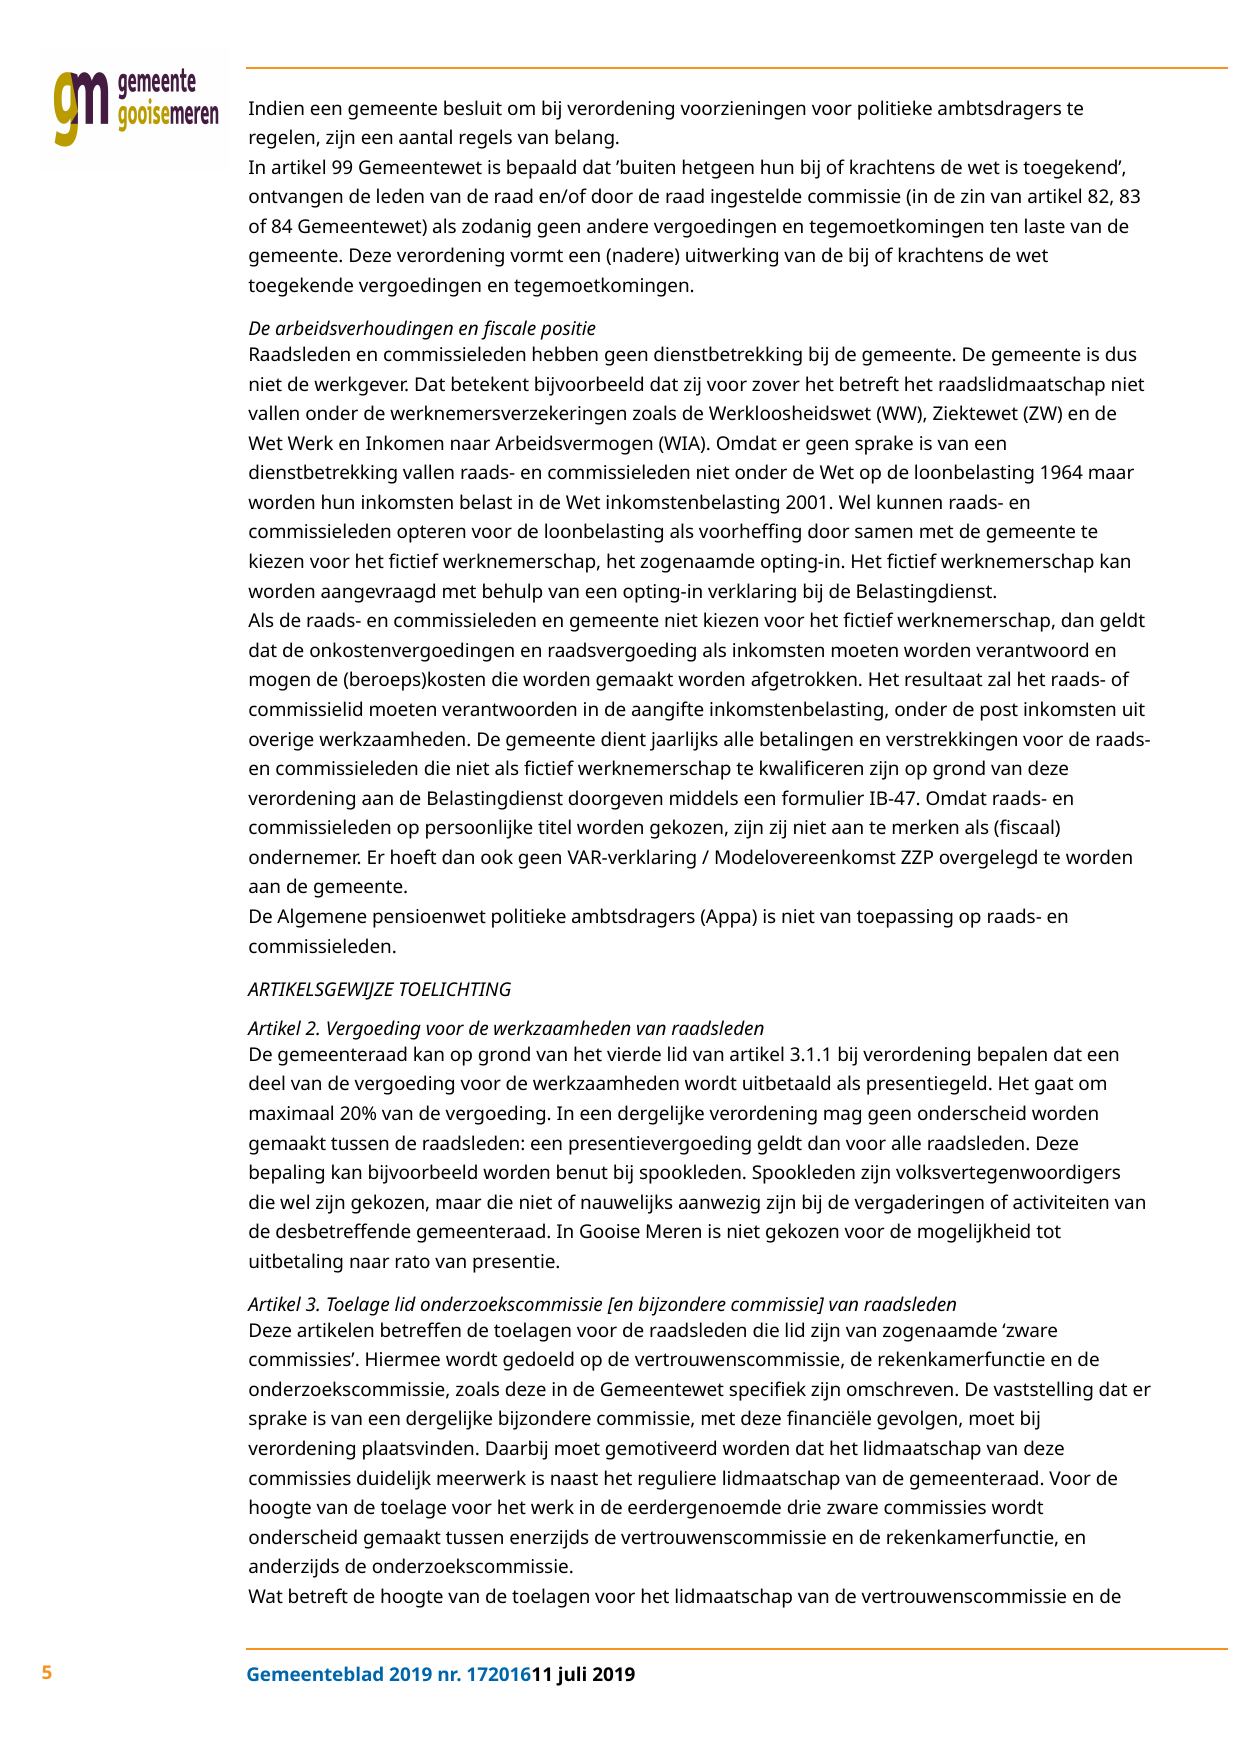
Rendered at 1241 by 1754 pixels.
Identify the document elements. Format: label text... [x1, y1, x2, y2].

text De arbeidsverhoudingen en fiscale positie [248, 315, 1152, 341]
text In artikel 99 Gemeentewet is bepaald dat ’buiten hetgeen hun bij of krachtens de wet is toegekend’, ontvangen de leden van de raad en/of door de raad ingestelde commissie (in de zin van artikel 82, 83 of 84 Gemeentewet) als zodanig geen andere vergoedingen en tegemoetkomingen ten laste van de gemeente. Deze verordening vormt een (nadere) uitwerking van de bij of krachtens de wet toegekende vergoedingen en tegemoetkomingen. [248, 154, 1152, 298]
text De Algemene pensioenwet politieke ambtsdragers (Appa) is niet van toepassing op raads- en commissieleden. [248, 903, 1152, 958]
text Raadsleden en commissieleden hebben geen dienstbetrekking bij de gemeente. De gemeente is dus niet de werkgever. Dat betekent bijvoorbeeld dat zij voor zover het betreft het raadslidmaatschap niet vallen onder de werknemersverzekeringen zoals de Werkloosheidswet (WW), Ziektewet (ZW) en de Wet Werk en Inkomen naar Arbeidsvermogen (WIA). Omdat er geen sprake is van een dienstbetrekking vallen raads- en commissieleden niet onder de Wet op de loonbelasting 1964 maar worden hun inkomsten belast in de Wet inkomstenbelasting 2001. Wel kunnen raads- en commissieleden opteren voor de loonbelasting als voorheffing door samen met de gemeente te kiezen voor het fictief werknemerschap, het zogenaamde opting-in. Het fictief werknemerschap kan worden aangevraagd met behulp van een opting-in verklaring bij de Belastingdienst. [248, 341, 1152, 603]
text De gemeenteraad kan op grond van het vierde lid van artikel 3.1.1 bij verordening bepalen dat een deel van de vergoeding voor de werkzaamheden wordt uitbetaald als presentiegeld. Het gaat om maximaal 20% van de vergoeding. In een dergelijke verordening mag geen onderscheid worden gemaakt tussen de raadsleden: een presentievergoeding geldt dan voor alle raadsleden. Deze bepaling kan bijvoorbeeld worden benut bij spookleden. Spookleden zijn volksvertegenwoordigers die wel zijn gekozen, maar die niet of nauwelijks aanwezig zijn bij de vergaderingen of activiteiten van de desbetreffende gemeenteraad. In Gooise Meren is niet gekozen voor de mogelijkheid tot uitbetaling naar rato van presentie. [248, 1041, 1152, 1274]
text ARTIKELSGEWIJZE TOELICHTING [248, 976, 1152, 1002]
text Indien een gemeente besluit om bij verordening voorzieningen voor politieke ambtsdragers te regelen, zijn een aantal regels van belang. [248, 95, 1152, 150]
text Deze artikelen betreffen de toelagen voor de raadsleden die lid zijn van zogenaamde ‘zware commissies’. Hiermee wordt gedoeld op de vertrouwenscommissie, de rekenkamerfunctie en de onderzoekscommissie, zoals deze in de Gemeentewet specifiek zijn omschreven. De vaststelling dat er sprake is van een dergelijke bijzondere commissie, met deze financiële gevolgen, moet bij verordening plaatsvinden. Daarbij moet gemotiveerd worden dat het lidmaatschap van deze commissies duidelijk meerwerk is naast het reguliere lidmaatschap van de gemeenteraad. Voor de hoogte van de toelage voor het werk in de eerdergenoemde drie zware commissies wordt onderscheid gemaakt tussen enerzijds de vertrouwenscommissie en de rekenkamerfunctie, en anderzijds de onderzoekscommissie. [248, 1317, 1152, 1579]
text Wat betreft de hoogte van de toelagen voor het lidmaatschap van de vertrouwenscommissie en de [248, 1583, 1152, 1609]
text Artikel 2. Vergoeding voor de werkzaamheden van raadsleden [248, 1015, 1152, 1041]
picture [41, 47, 231, 172]
text Als de raads- en commissieleden en gemeente niet kiezen voor het fictief werknemerschap, dan geldt dat de onkostenvergoedingen en raadsvergoeding als inkomsten moeten worden verantwoord en mogen de (beroeps)kosten die worden gemaakt worden afgetrokken. Het resultaat zal het raads- of commissielid moeten verantwoorden in de aangifte inkomstenbelasting, onder de post inkomsten uit overige werkzaamheden. De gemeente dient jaarlijks alle betalingen en verstrekkingen voor de raads- en commissieleden die niet als fictief werknemerschap te kwalificeren zijn op grond van deze verordening aan de Belastingdienst doorgeven middels een formulier IB-47. Omdat raads- en commissieleden op persoonlijke titel worden gekozen, zijn zij niet aan te merken als (fiscaal) ondernemer. Er hoeft dan ook geen VAR-verklaring / Modelovereenkomst ZZP overgelegd te worden aan de gemeente. [248, 607, 1152, 899]
text Artikel 3. Toelage lid onderzoekscommissie [en bijzondere commissie] van raadsleden [248, 1291, 1152, 1317]
